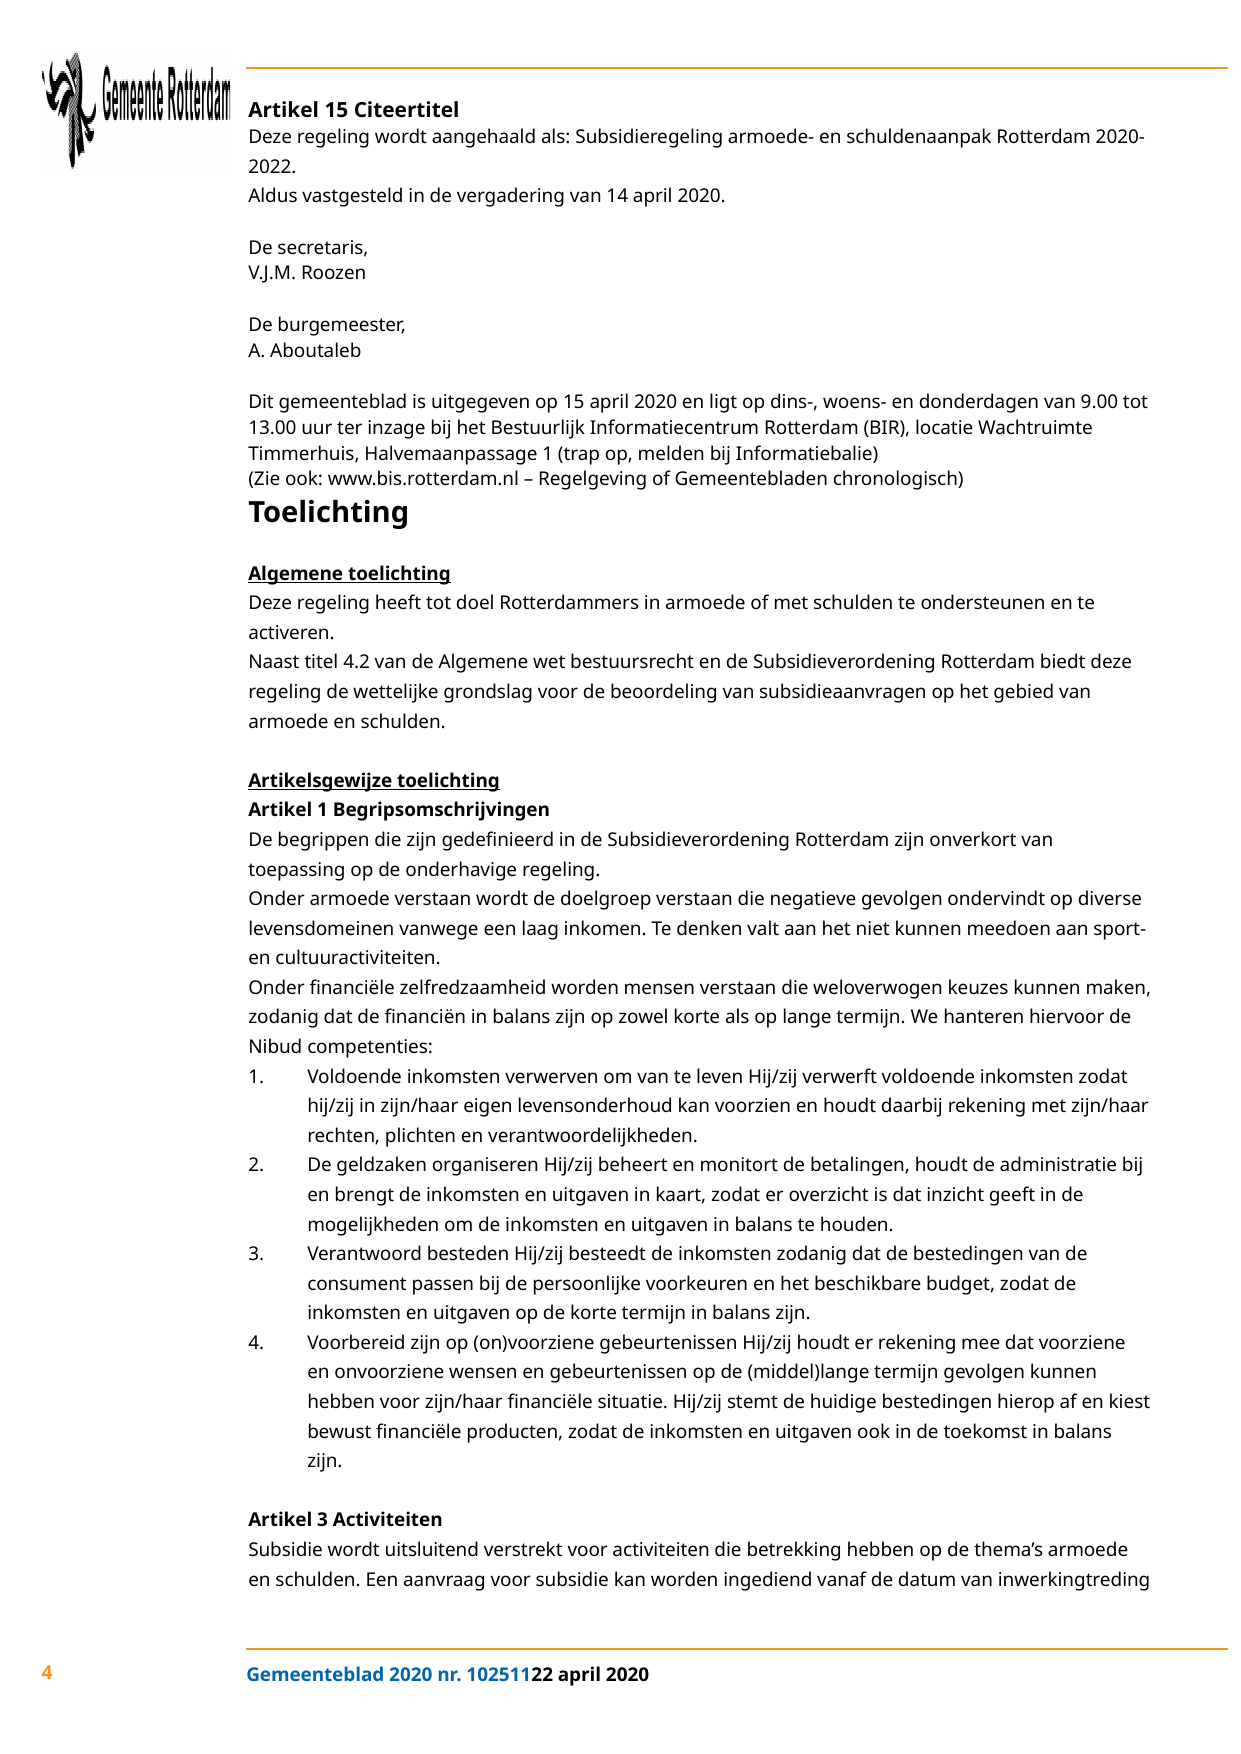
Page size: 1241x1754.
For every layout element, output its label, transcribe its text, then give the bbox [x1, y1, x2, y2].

text A. Aboutaleb [248, 337, 1152, 362]
text Artikel 3 Activiteiten [248, 1507, 1152, 1532]
text Subsidie wordt uitsluitend verstrekt voor activiteiten die betrekking hebben op de thema’s armoede en schulden. Een aanvraag voor subsidie kan worden ingediend vanaf de datum van inwerkingtreding [248, 1536, 1152, 1592]
text Onder armoede verstaan wordt de doelgroep verstaan die negatieve gevolgen ondervindt op diverse levensdomeinen vanwege een laag inkomen. Te denken valt aan het niet kunnen meedoen aan sport- en cultuuractiviteiten. [248, 885, 1152, 970]
list Voorbereid zijn op (on)voorziene gebeurtenissen Hij/zij houdt er rekening mee dat voorziene en onvoorziene wensen en gebeurtenissen op de (middel)lange termijn gevolgen kunnen hebben voor zijn/haar financiële situatie. Hij/zij stemt de huidige bestedingen hierop af en kiest bewust financiële producten, zodat de inkomsten en uitgaven ook in de toekomst in balans zijn. [248, 1329, 1152, 1473]
list Voldoende inkomsten verwerven om van te leven Hij/zij verwerft voldoende inkomsten zodat hij/zij in zijn/haar eigen levensonderhoud kan voorzien en houdt daarbij rekening met zijn/haar rechten, plichten en verantwoordelijkheden. [248, 1063, 1152, 1148]
text Onder financiële zelfredzaamheid worden mensen verstaan die weloverwogen keuzes kunnen maken, zodanig dat de financiën in balans zijn op zowel korte als op lange termijn. We hanteren hiervoor de Nibud competenties: [248, 974, 1152, 1059]
text (Zie ook: www.bis.rotterdam.nl – Regelgeving of Gemeentebladen chronologisch) [248, 465, 1152, 491]
list De geldzaken organiseren Hij/zij beheert en monitort de betalingen, houdt de administratie bij en brengt de inkomsten en uitgaven in kaart, zodat er overzicht is dat inzicht geeft in de mogelijkheden om de inkomsten en uitgaven in balans te houden. [248, 1152, 1152, 1237]
text Artikel 1 Begripsomschrijvingen [248, 797, 1152, 822]
text Deze regeling wordt aangehaald als: Subsidieregeling armoede- en schuldenaanpak Rotterdam 2020-2022. [248, 123, 1152, 178]
text Algemene toelichting [248, 560, 1152, 586]
text De secretaris, [248, 234, 1152, 259]
text De begrippen die zijn gedefinieerd in de Subsidieverordening Rotterdam zijn onverkort van toepassing op de onderhavige regeling. [248, 826, 1152, 882]
picture [41, 47, 231, 172]
text Naast titel 4.2 van de Algemene wet bestuursrecht en de Subsidieverordening Rotterdam biedt deze regeling de wettelijke grondslag voor de beoordeling van subsidieaanvragen op het gebied van armoede en schulden. [248, 649, 1152, 734]
text Deze regeling heeft tot doel Rotterdammers in armoede of met schulden te ondersteunen en te activeren. [248, 589, 1152, 645]
text Aldus vastgesteld in de vergadering van 14 april 2020. [248, 182, 1152, 208]
list Verantwoord besteden Hij/zij besteedt de inkomsten zodanig dat de bestedingen van de consument passen bij de persoonlijke voorkeuren en het beschikbare budget, zodat de inkomsten en uitgaven op de korte termijn in balans zijn. [248, 1240, 1152, 1325]
text Artikel 15 Citeertitel [248, 95, 1152, 123]
text V.J.M. Roozen [248, 259, 1152, 285]
text De burgemeester, [248, 311, 1152, 337]
text Artikelsgewijze toelichting [248, 767, 1152, 793]
text Toelichting [248, 491, 1152, 531]
text Dit gemeenteblad is uitgegeven op 15 april 2020 en ligt op dins-, woens- en donderdagen van 9.00 tot 13.00 uur ter inzage bij het Bestuurlijk Informatiecentrum Rotterdam (BIR), locatie Wachtruimte Timmerhuis, Halvemaanpassage 1 (trap op, melden bij Informatiebalie) [248, 388, 1152, 465]
